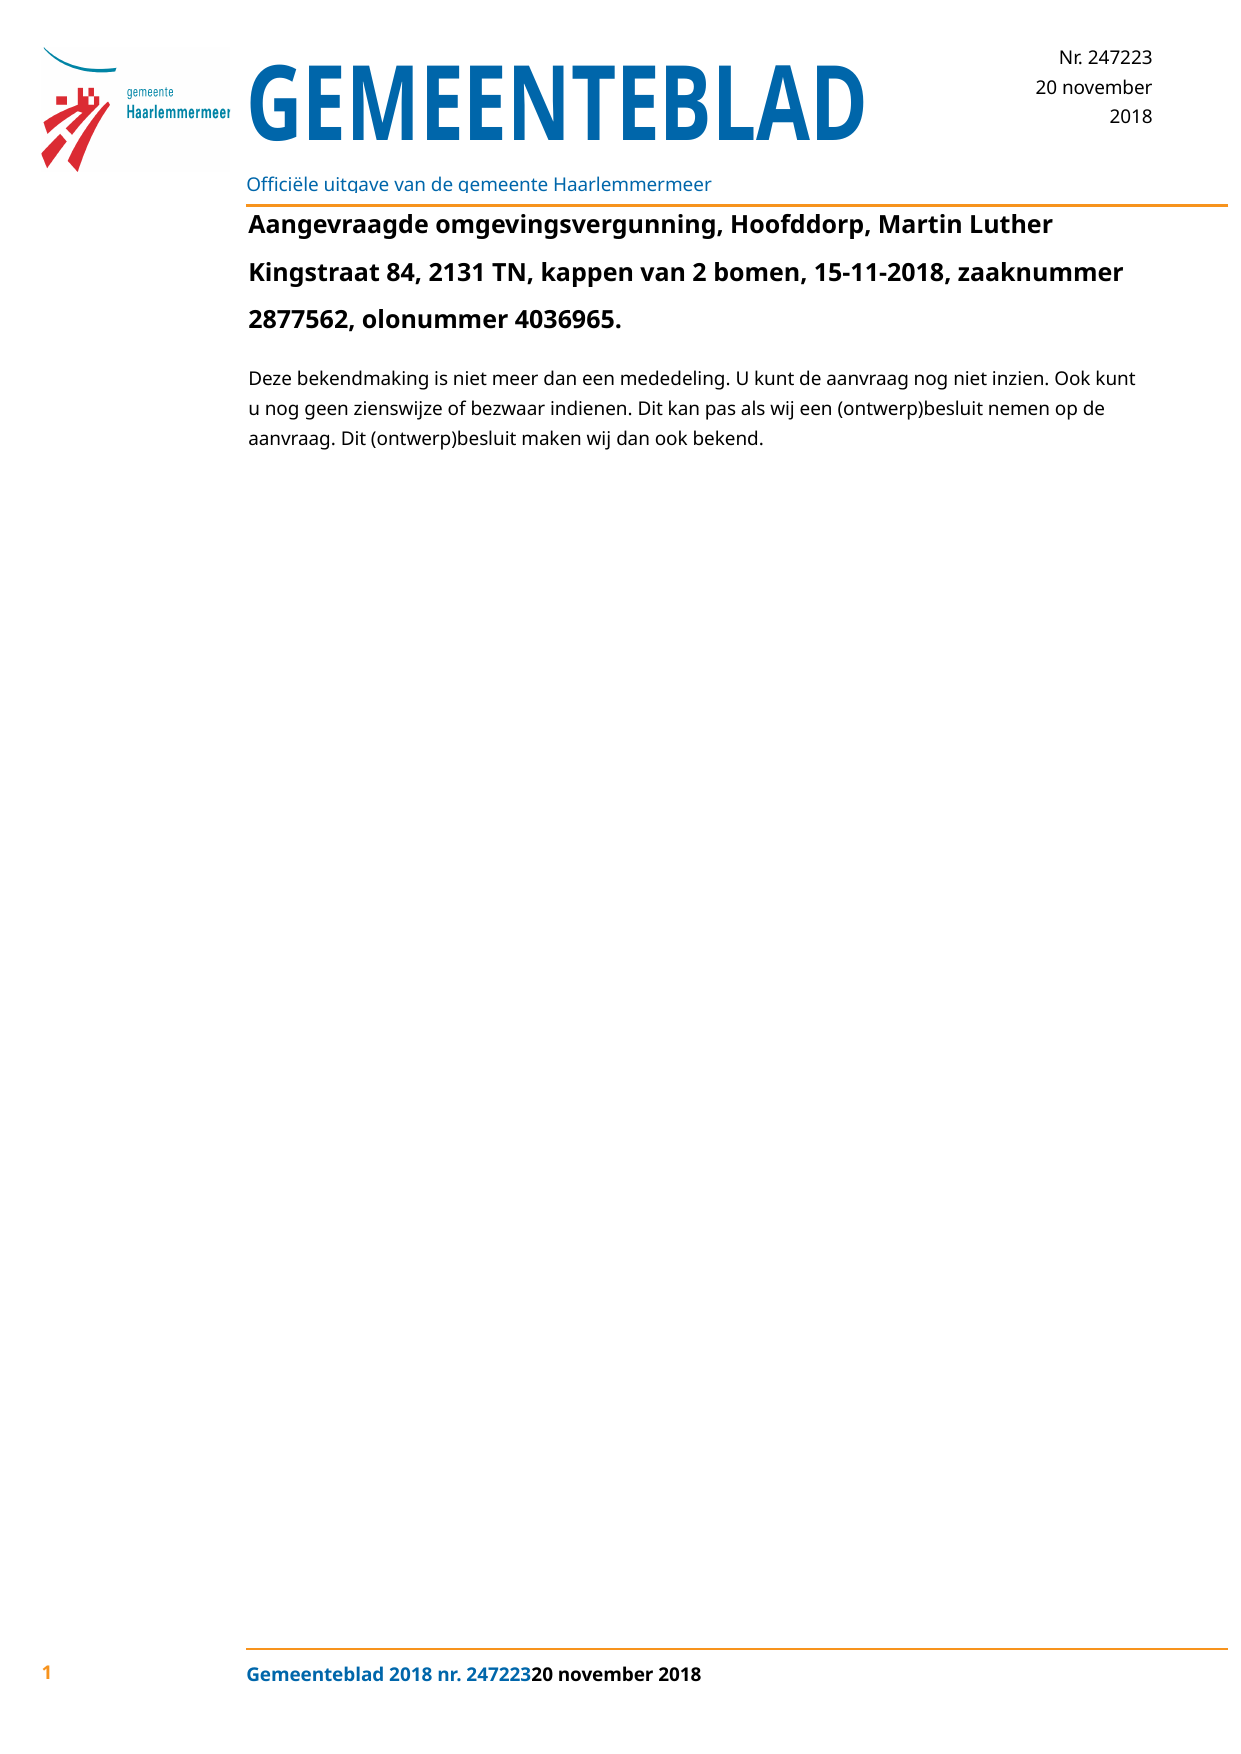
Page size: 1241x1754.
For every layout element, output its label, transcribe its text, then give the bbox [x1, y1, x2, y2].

text Deze bekendmaking is niet meer dan een mededeling. U kunt de aanvraag nog niet inzien. Ook kunt u nog geen zienswijze of bezwaar indienen. Dit kan pas als wij een (ontwerp)besluit nemen op de aanvraag. Dit (ontwerp)besluit maken wij dan ook bekend. [248, 366, 1152, 450]
picture [41, 47, 231, 172]
text Aangevraagde omgevingsvergunning, Hoofddorp, Martin Luther Kingstraat 84, 2131 TN, kappen van 2 bomen, 15-11-2018, zaaknummer 2877562, olonummer 4036965. [248, 207, 1152, 336]
